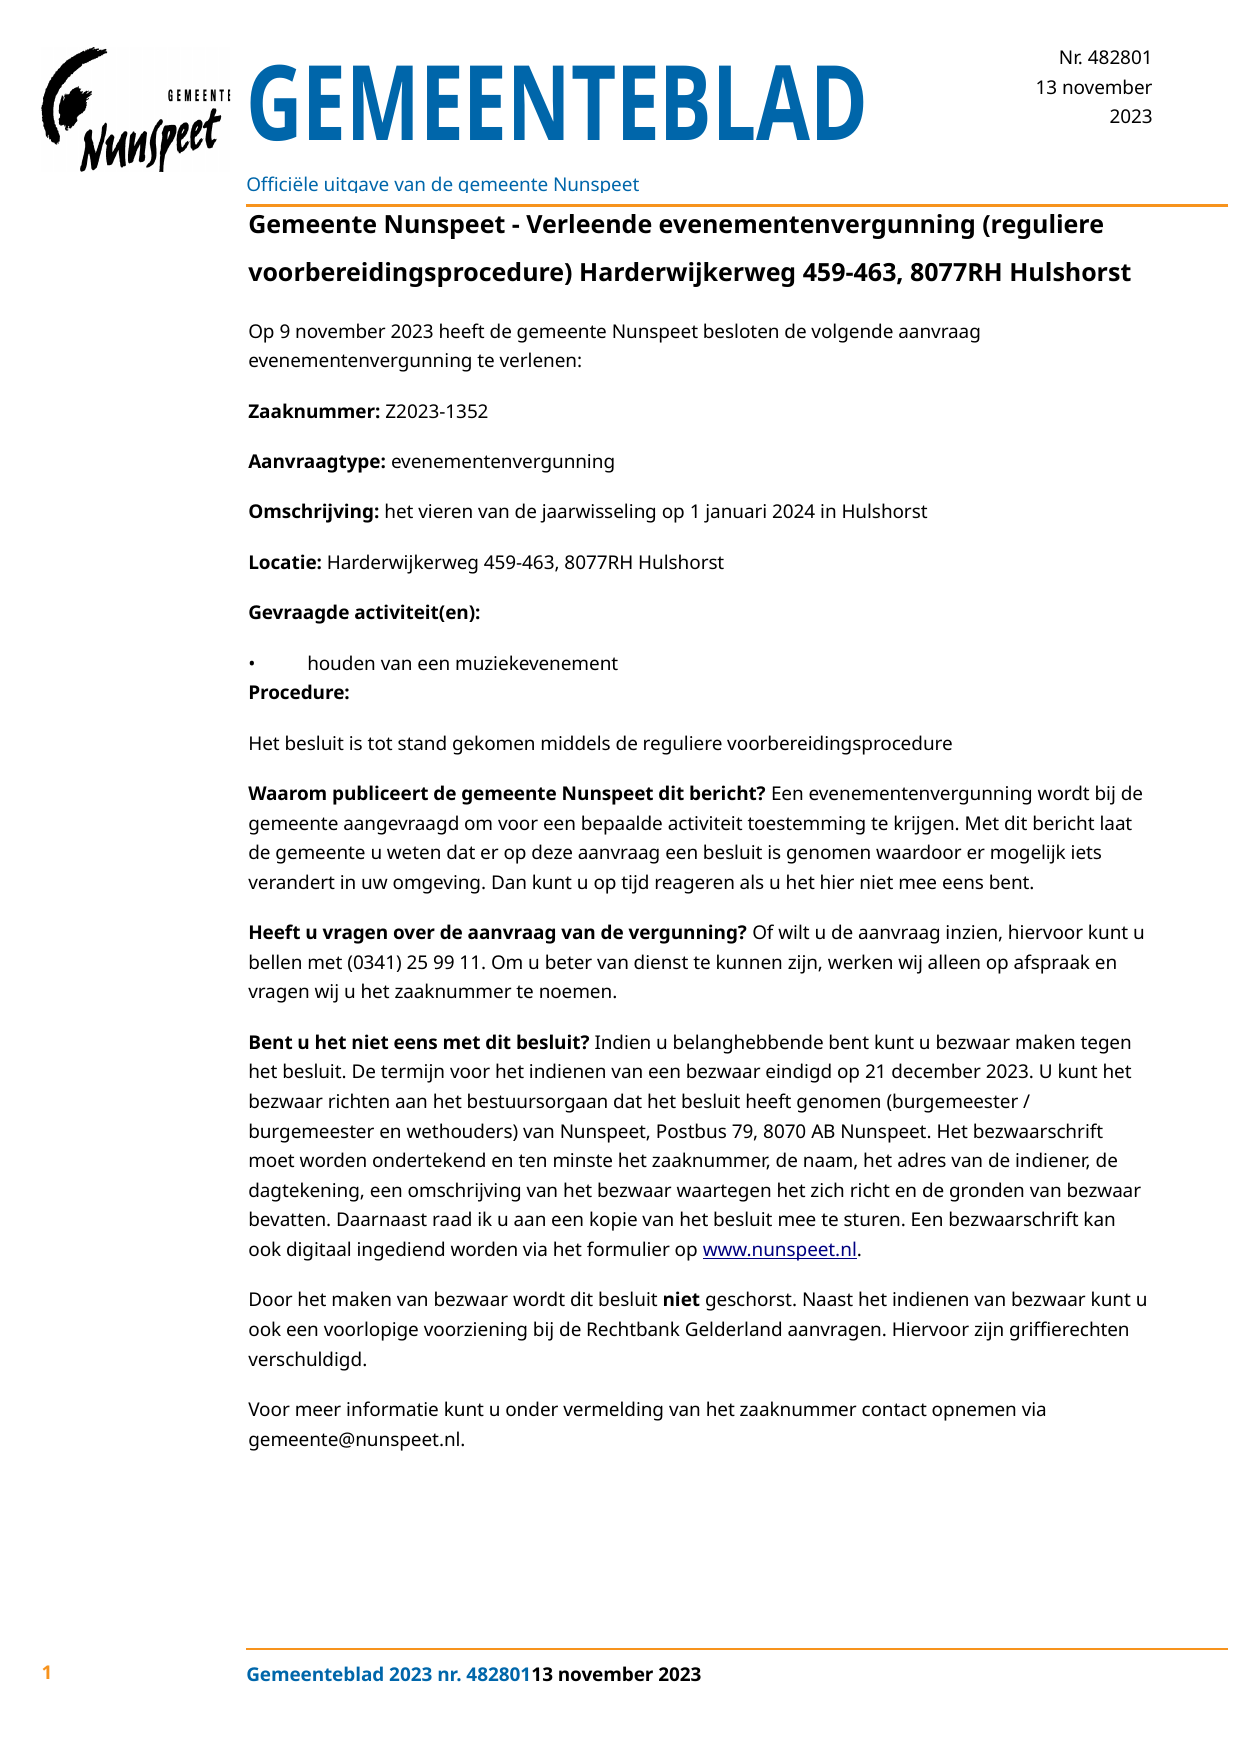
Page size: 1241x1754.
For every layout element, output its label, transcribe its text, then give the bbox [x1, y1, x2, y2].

text Gemeente Nunspeet - Verleende evenementenvergunning (reguliere voorbereidingsprocedure) Harderwijkerweg 459-463, 8077RH Hulshorst [248, 207, 1152, 288]
text Locatie: Harderwijkerweg 459-463, 8077RH Hulshorst [248, 549, 1152, 575]
text Waarom publiceert de gemeente Nunspeet dit bericht? Een evenementenvergunning wordt bij de gemeente aangevraagd om voor een bepaalde activiteit toestemming te krijgen. Met dit bericht laat de gemeente u weten dat er op deze aanvraag een besluit is genomen waardoor er mogelijk iets verandert in uw omgeving. Dan kunt u op tijd reageren als u het hier niet mee eens bent. [248, 780, 1152, 895]
text Heeft u vragen over de aanvraag van de vergunning? Of wilt u de aanvraag inzien, hiervoor kunt u bellen met (0341) 25 99 11. Om u beter van dienst te kunnen zijn, werken wij alleen op afspraak en vragen wij u het zaaknummer te noemen. [248, 919, 1152, 1004]
text Op 9 november 2023 heeft de gemeente Nunspeet besloten de volgende aanvraag evenementenvergunning te verlenen: [248, 318, 1152, 373]
text Aanvraagtype: evenementenvergunning [248, 448, 1152, 474]
text Zaaknummer: Z2023-1352 [248, 398, 1152, 424]
text Het besluit is tot stand gekomen middels de reguliere voorbereidingsprocedure [248, 730, 1152, 756]
text Bent u het niet eens met dit besluit? Indien u belanghebbende bent kunt u bezwaar maken tegen het besluit. De termijn voor het indienen van een bezwaar eindigd op 21 december 2023. U kunt het bezwaar richten aan het bestuursorgaan dat het besluit heeft genomen (burgemeester / burgemeester en wethouders) van Nunspeet, Postbus 79, 8070 AB Nunspeet. Het bezwaarschrift moet worden ondertekend en ten minste het zaaknummer, de naam, het adres van de indiener, de dagtekening, een omschrijving van het bezwaar waartegen het zich richt en de gronden van bezwaar bevatten. Daarnaast raad ik u aan een kopie van het besluit mee te sturen. Een bezwaarschrift kan ook digitaal ingediend worden via het formulier op www.nunspeet.nl. [248, 1029, 1152, 1262]
text Gevraagde activiteit(en): [248, 599, 1152, 625]
text Omschrijving: het vieren van de jaarwisseling op 1 januari 2024 in Hulshorst [248, 499, 1152, 524]
text Procedure: [248, 679, 1152, 705]
picture [41, 47, 231, 172]
list houden van een muziekevenement [248, 650, 1152, 676]
text Door het maken van bezwaar wordt dit besluit niet geschorst. Naast het indienen van bezwaar kunt u ook een voorlopige voorziening bij de Rechtbank Gelderland aanvragen. Hiervoor zijn griffierechten verschuldigd. [248, 1287, 1152, 1372]
text Voor meer informatie kunt u onder vermelding van het zaaknummer contact opnemen via gemeente@nunspeet.nl. [248, 1396, 1152, 1452]
